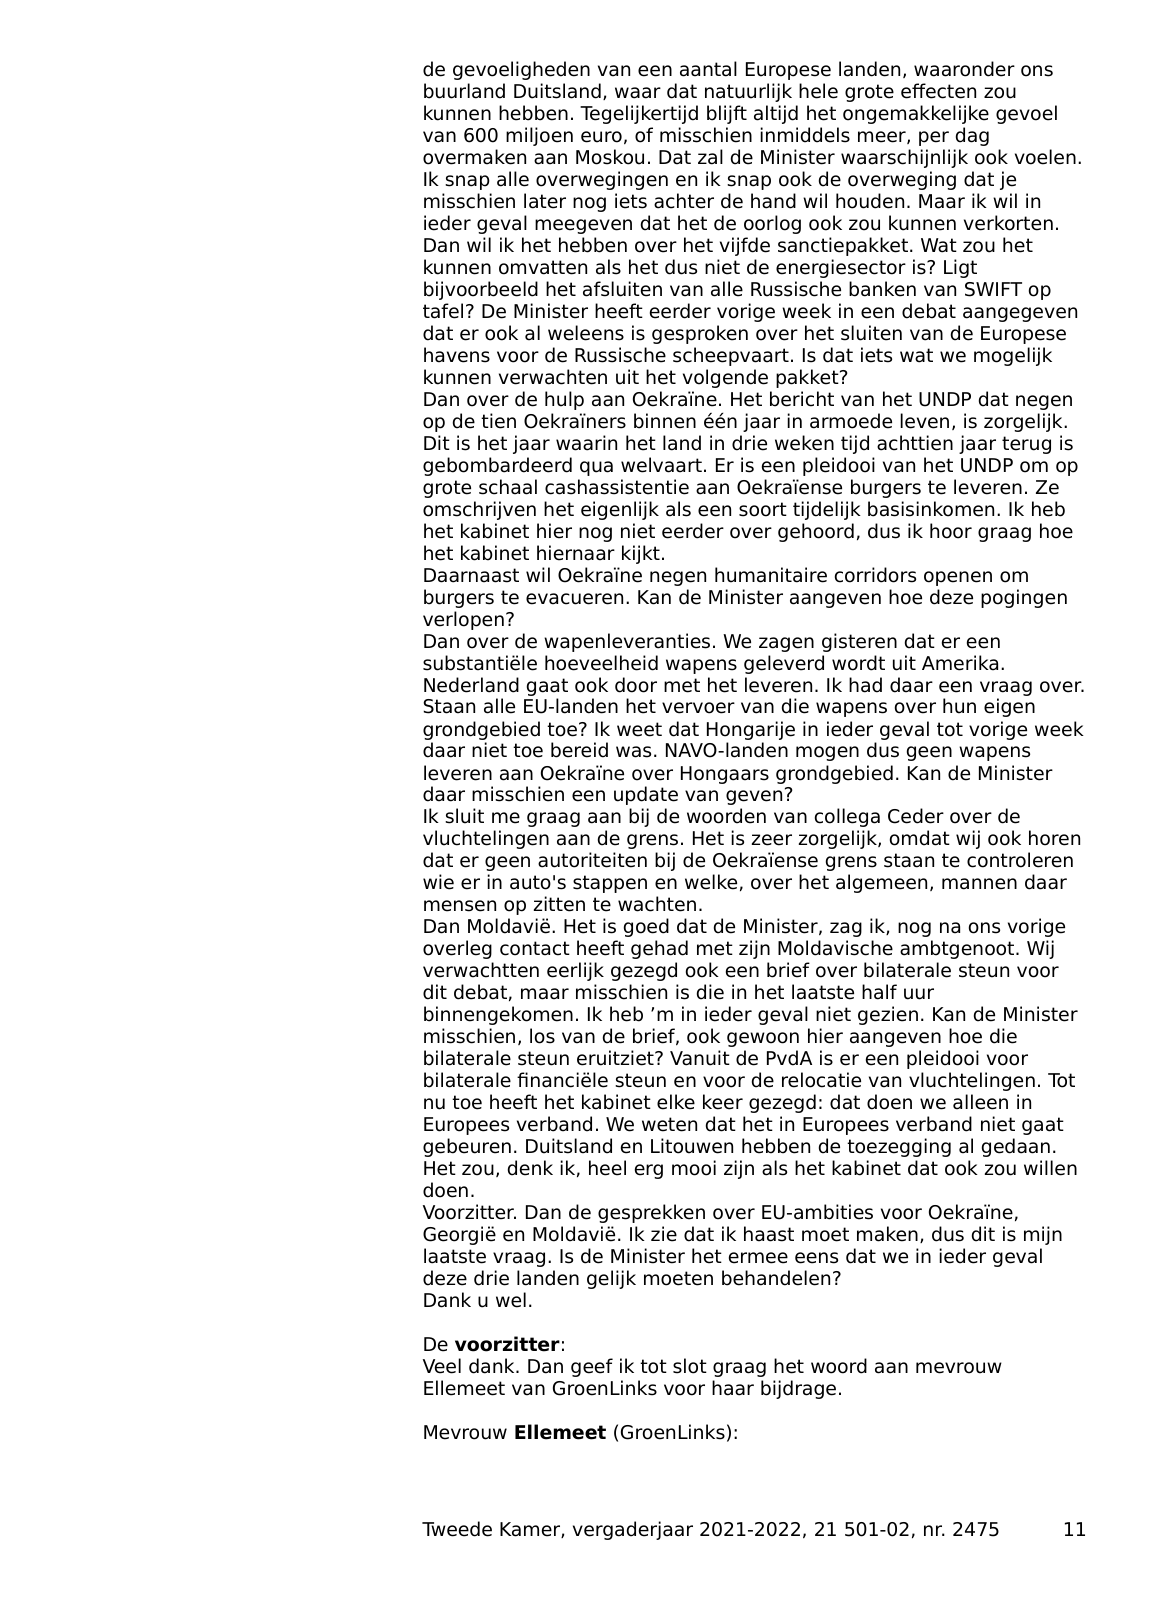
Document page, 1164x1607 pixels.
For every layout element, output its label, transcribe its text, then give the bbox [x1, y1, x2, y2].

text de gevoeligheden van een aantal Europese landen, waaronder ons buurland Duitsland, waar dat natuurlijk hele grote effecten zou kunnen hebben. Tegelijkertijd blijft altijd het ongemakkelijke gevoel van 600 miljoen euro, of misschien inmiddels meer, per dag overmaken aan Moskou. Dat zal de Minister waarschijnlijk ook voelen. Ik snap alle overwegingen en ik snap ook de overweging dat je misschien later nog iets achter de hand wil houden. Maar ik wil in ieder geval meegeven dat het de oorlog ook zou kunnen verkorten. [422, 59, 1087, 235]
text Dan over de wapenleveranties. We zagen gisteren dat er een substantiële hoeveelheid wapens geleverd wordt uit Amerika. Nederland gaat ook door met het leveren. Ik had daar een vraag over. Staan alle EU-landen het vervoer van die wapens over hun eigen grondgebied toe? Ik weet dat Hongarije in ieder geval tot vorige week daar niet toe bereid was. NAVO-landen mogen dus geen wapens leveren aan Oekraïne over Hongaars grondgebied. Kan de Minister daar misschien een update van geven? [422, 631, 1087, 806]
text Dan Moldavië. Het is goed dat de Minister, zag ik, nog na ons vorige overleg contact heeft gehad met zijn Moldavische ambtgenoot. Wij verwachtten eerlijk gezegd ook een brief over bilaterale steun voor dit debat, maar misschien is die in het laatste half uur binnengekomen. Ik heb ’m in ieder geval niet gezien. Kan de Minister misschien, los van de brief, ook gewoon hier aangeven hoe die bilaterale steun eruitziet? Vanuit de PvdA is er een pleidooi voor bilaterale financiële steun en voor de relocatie van vluchtelingen. Tot nu toe heeft het kabinet elke keer gezegd: dat doen we alleen in Europees verband. We weten dat het in Europees verband niet gaat gebeuren. Duitsland en Litouwen hebben de toezegging al gedaan. Het zou, denk ik, heel erg mooi zijn als het kabinet dat ook zou willen doen. [422, 916, 1087, 1202]
text Mevrouw Ellemeet (GroenLinks): [422, 1422, 1087, 1444]
text Daarnaast wil Oekraïne negen humanitaire corridors openen om burgers te evacueren. Kan de Minister aangeven hoe deze pogingen verlopen? [422, 564, 1087, 631]
text De voorzitter: [422, 1334, 1087, 1356]
text Dan over de hulp aan Oekraïne. Het bericht van het UNDP dat negen op de tien Oekraïners binnen één jaar in armoede leven, is zorgelijk. Dit is het jaar waarin het land in drie weken tijd achttien jaar terug is gebombardeerd qua welvaart. Er is een pleidooi van het UNDP om op grote schaal cashassistentie aan Oekraïense burgers te leveren. Ze omschrijven het eigenlijk als een soort tijdelijk basisinkomen. Ik heb het kabinet hier nog niet eerder over gehoord, dus ik hoor graag hoe het kabinet hiernaar kijkt. [422, 389, 1087, 564]
text Dank u wel. [422, 1290, 1087, 1312]
text Veel dank. Dan geef ik tot slot graag het woord aan mevrouw Ellemeet van GroenLinks voor haar bijdrage. [422, 1356, 1087, 1400]
text Ik sluit me graag aan bij de woorden van collega Ceder over de vluchtelingen aan de grens. Het is zeer zorgelijk, omdat wij ook horen dat er geen autoriteiten bij de Oekraïense grens staan te controleren wie er in auto's stappen en welke, over het algemeen, mannen daar mensen op zitten te wachten. [422, 806, 1087, 916]
text Dan wil ik het hebben over het vijfde sanctiepakket. Wat zou het kunnen omvatten als het dus niet de energiesector is? Ligt bijvoorbeeld het afsluiten van alle Russische banken van SWIFT op tafel? De Minister heeft eerder vorige week in een debat aangegeven dat er ook al weleens is gesproken over het sluiten van de Europese havens voor de Russische scheepvaart. Is dat iets wat we mogelijk kunnen verwachten uit het volgende pakket? [422, 235, 1087, 389]
text Voorzitter. Dan de gesprekken over EU-ambities voor Oekraïne, Georgië en Moldavië. Ik zie dat ik haast moet maken, dus dit is mijn laatste vraag. Is de Minister het ermee eens dat we in ieder geval deze drie landen gelijk moeten behandelen? [422, 1202, 1087, 1290]
